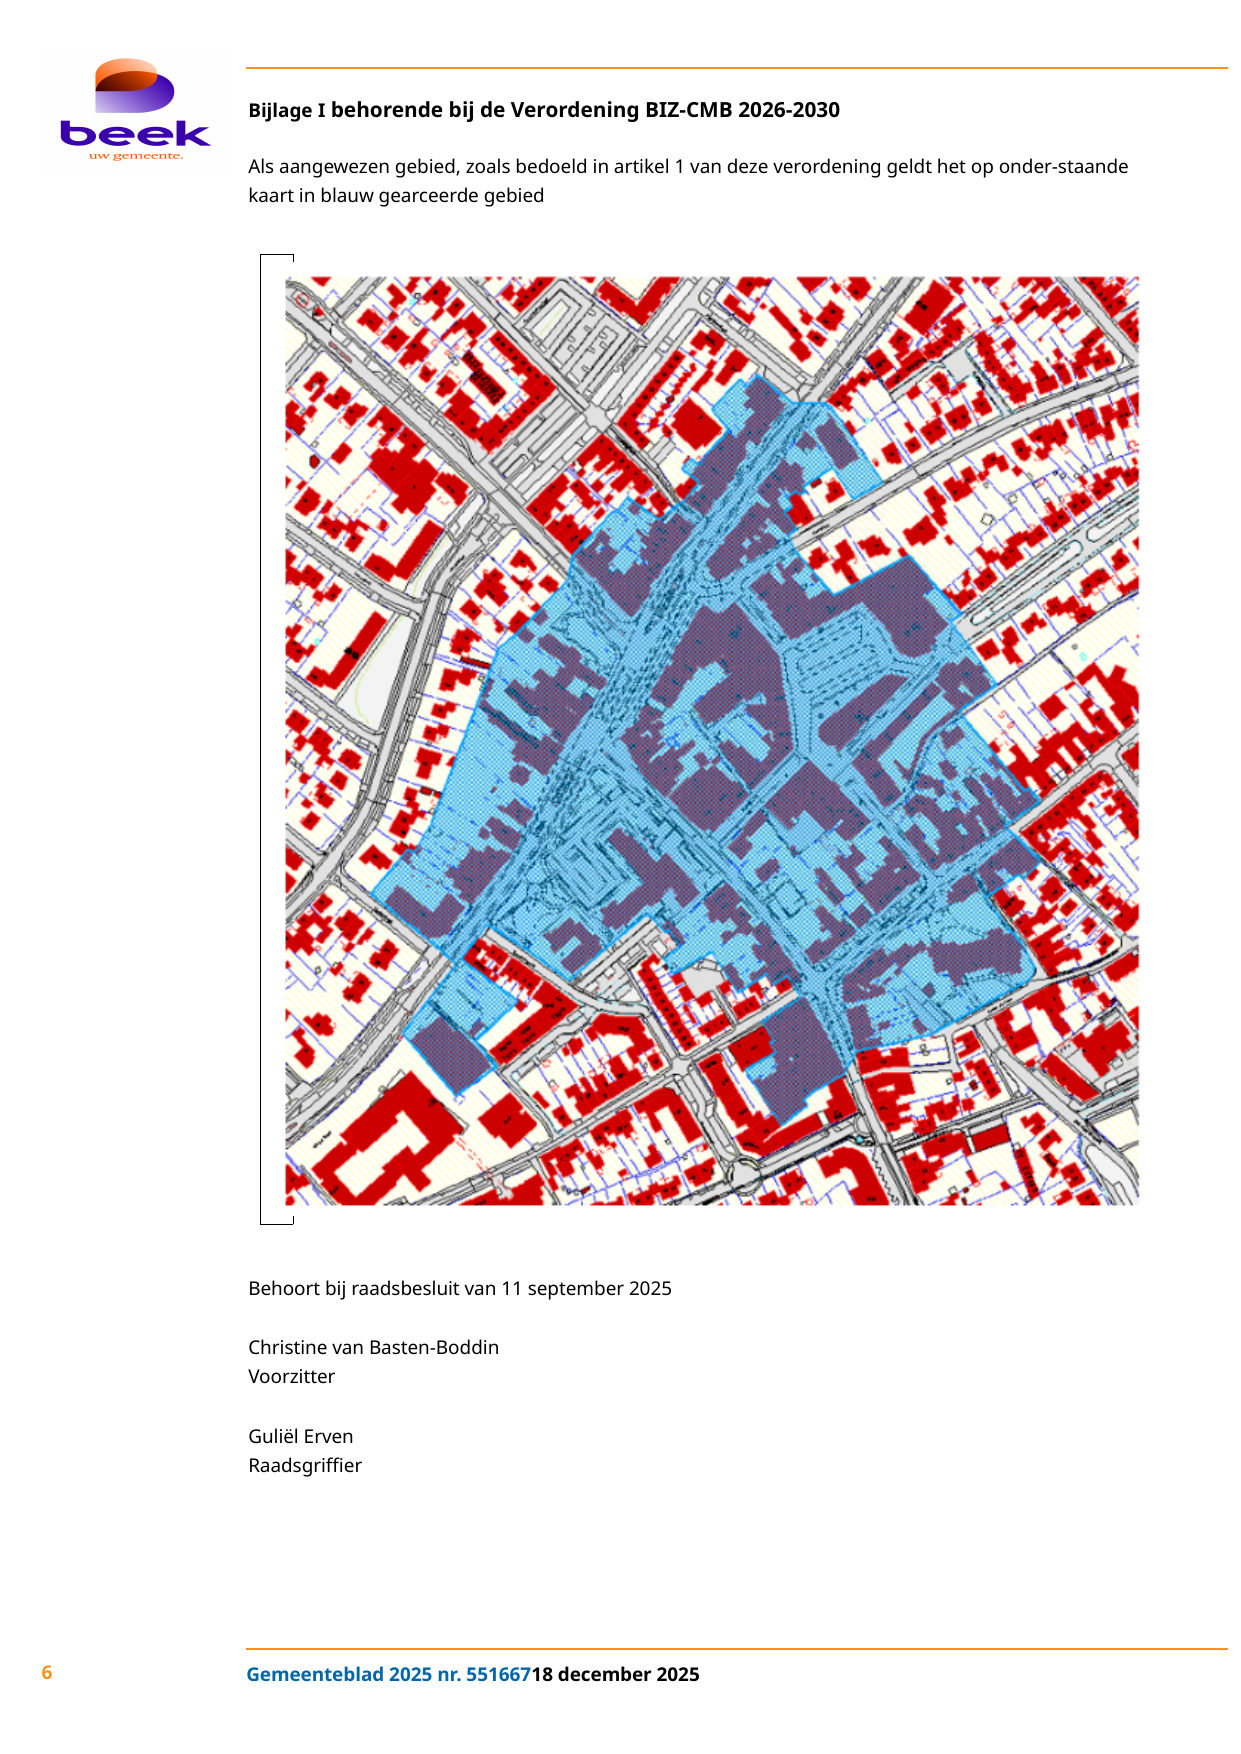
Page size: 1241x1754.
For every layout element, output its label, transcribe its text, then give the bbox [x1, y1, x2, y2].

text Bijlage I behorende bij de Verordening BIZ-CMB 2026-2030 [248, 95, 1152, 123]
picture [41, 47, 231, 172]
text Behoort bij raadsbesluit van 11 september 2025 [248, 1275, 1152, 1301]
text Guliël Erven [248, 1423, 1152, 1449]
picture [268, 262, 1155, 1216]
text Raadsgriffier [248, 1452, 1152, 1478]
text Voorzitter [248, 1364, 1152, 1389]
text Christine van Basten-Boddin [248, 1334, 1152, 1360]
text Als aangewezen gebied, zoals bedoeld in artikel 1 van deze verordening geldt het op onder-staande kaart in blauw gearceerde gebied [248, 153, 1152, 208]
